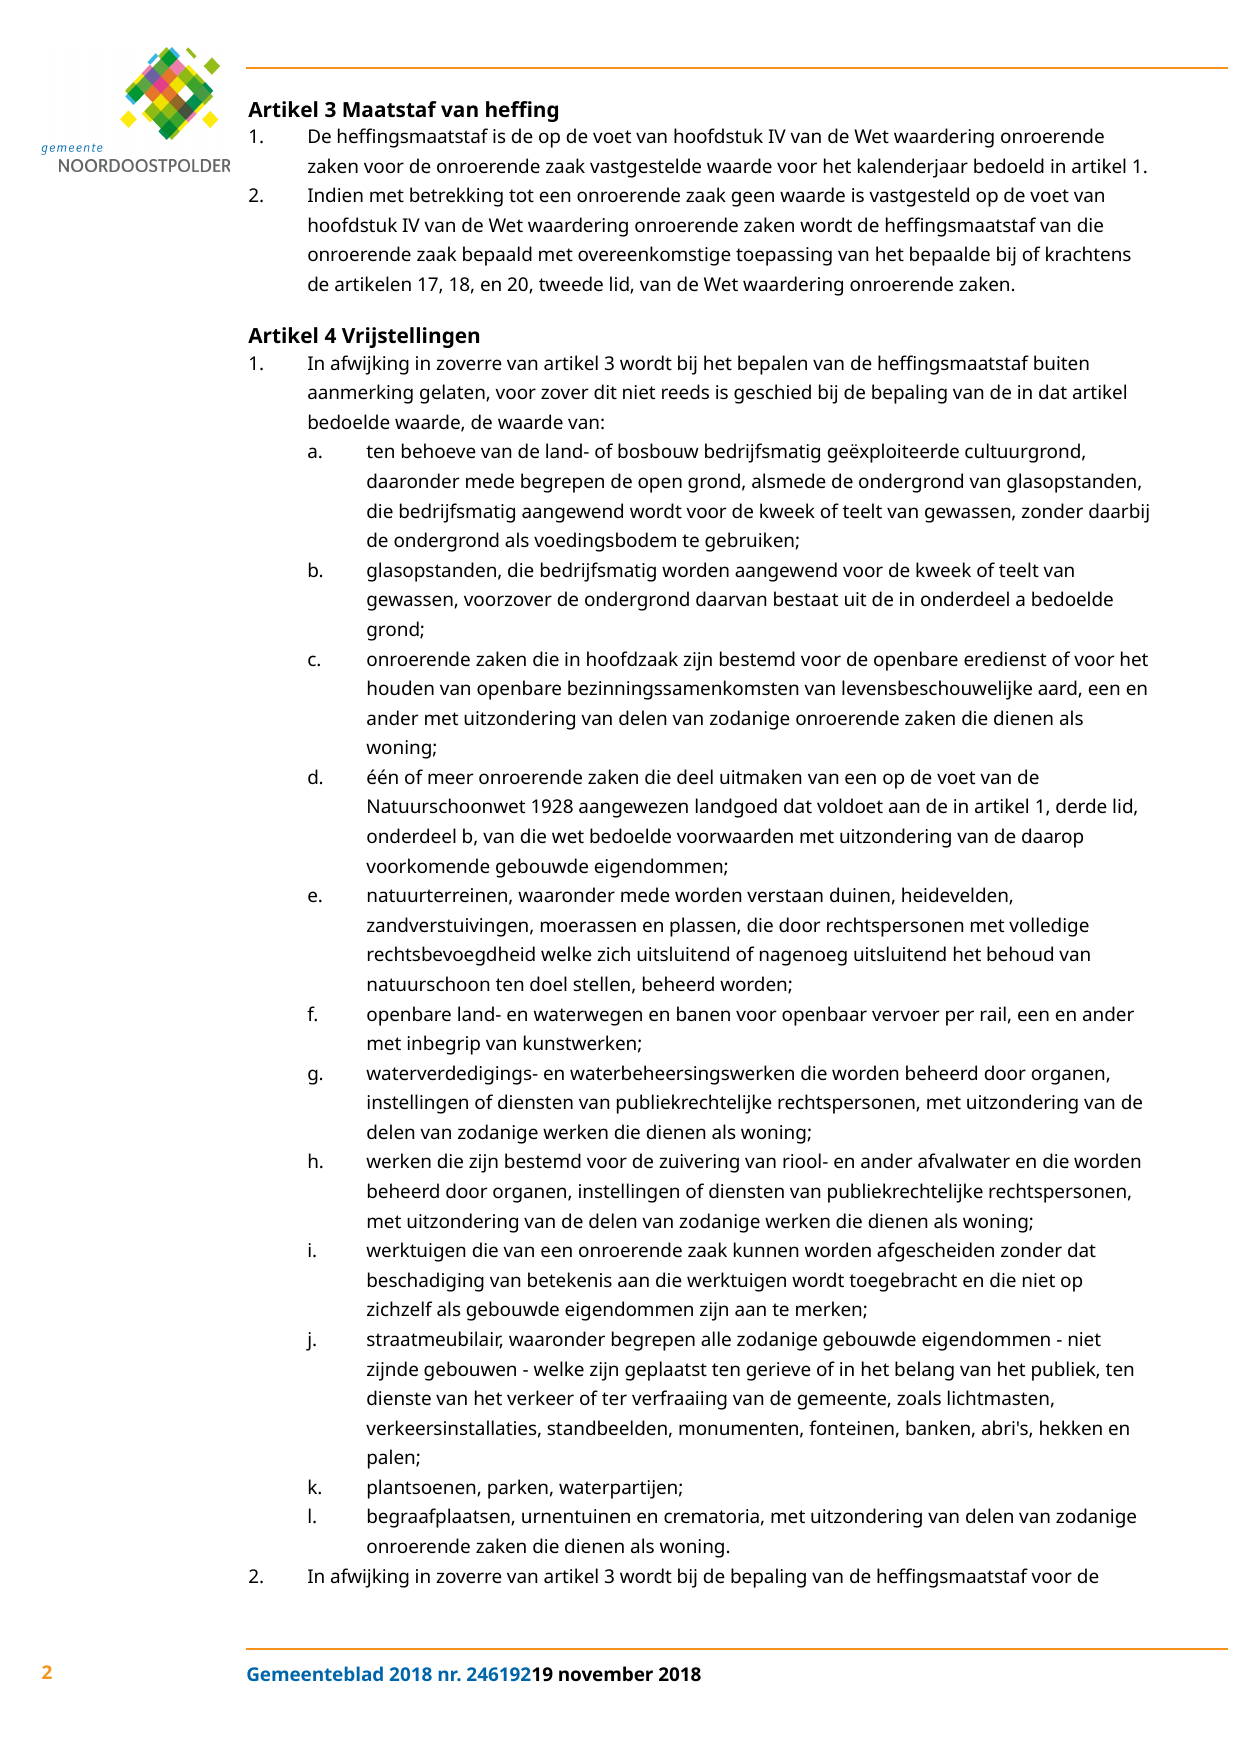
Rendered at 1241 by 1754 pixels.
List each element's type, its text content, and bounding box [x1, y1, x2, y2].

list ten behoeve van de land- of bosbouw bedrijfsmatig geëxploiteerde cultuurgrond, daaronder mede begrepen de open grond, alsmede de ondergrond van glasopstanden, die bedrijfsmatig aangewend wordt voor de kweek of teelt van gewassen, zonder daarbij de ondergrond als voedingsbodem te gebruiken; [307, 439, 1152, 553]
list Indien met betrekking tot een onroerende zaak geen waarde is vastgesteld op de voet van hoofdstuk IV van de Wet waardering onroerende zaken wordt de heffingsmaatstaf van die onroerende zaak bepaald met overeenkomstige toepassing van het bepaalde bij of krachtens de artikelen 17, 18, en 20, tweede lid, van de Wet waardering onroerende zaken. [248, 182, 1152, 297]
list waterverdedigings- en waterbeheersingswerken die worden beheerd door organen, instellingen of diensten van publiekrechtelijke rechtspersonen, met uitzondering van de delen van zodanige werken die dienen als woning; [307, 1060, 1152, 1145]
picture [41, 47, 231, 172]
list In afwijking in zoverre van artikel 3 wordt bij het bepalen van de heffingsmaatstaf buiten aanmerking gelaten, voor zover dit niet reeds is geschied bij de bepaling van de in dat artikel bedoelde waarde, de waarde van: [248, 350, 1152, 435]
list De heffingsmaatstaf is de op de voet van hoofdstuk IV van de Wet waardering onroerende zaken voor de onroerende zaak vastgestelde waarde voor het kalenderjaar bedoeld in artikel 1. [248, 123, 1152, 178]
list natuurterreinen, waaronder mede worden verstaan duinen, heidevelden, zandverstuivingen, moerassen en plassen, die door rechtspersonen met volledige rechtsbevoegdheid welke zich uitsluitend of nagenoeg uitsluitend het behoud van natuurschoon ten doel stellen, beheerd worden; [307, 882, 1152, 997]
list straatmeubilair, waaronder begrepen alle zodanige gebouwde eigendommen - niet zijnde gebouwen - welke zijn geplaatst ten gerieve of in het belang van het publiek, ten dienste van het verkeer of ter verfraaiing van de gemeente, zoals lichtmasten, verkeersinstallaties, standbeelden, monumenten, fonteinen, banken, abri's, hekken en palen; [307, 1326, 1152, 1470]
text Artikel 4 Vrijstellingen [248, 322, 1152, 350]
list één of meer onroerende zaken die deel uitmaken van een op de voet van de Natuurschoonwet 1928 aangewezen landgoed dat voldoet aan de in artikel 1, derde lid, onderdeel b, van die wet bedoelde voorwaarden met uitzondering van de daarop voorkomende gebouwde eigendommen; [307, 764, 1152, 879]
list plantsoenen, parken, waterpartijen; [307, 1474, 1152, 1500]
list onroerende zaken die in hoofdzaak zijn bestemd voor de openbare eredienst of voor het houden van openbare bezinningssamenkomsten van levensbeschouwelijke aard, een en ander met uitzondering van delen van zodanige onroerende zaken die dienen als woning; [307, 646, 1152, 760]
text Artikel 3 Maatstaf van heffing [248, 95, 1152, 123]
list In afwijking in zoverre van artikel 3 wordt bij de bepaling van de heffingsmaatstaf voor de [248, 1563, 1152, 1589]
list openbare land- en waterwegen en banen voor openbaar vervoer per rail, een en ander met inbegrip van kunstwerken; [307, 1001, 1152, 1056]
list werken die zijn bestemd voor de zuivering van riool- en ander afvalwater en die worden beheerd door organen, instellingen of diensten van publiekrechtelijke rechtspersonen, met uitzondering van de delen van zodanige werken die dienen als woning; [307, 1149, 1152, 1234]
list begraafplaatsen, urnentuinen en crematoria, met uitzondering van delen van zodanige onroerende zaken die dienen als woning. [307, 1504, 1152, 1559]
list werktuigen die van een onroerende zaak kunnen worden afgescheiden zonder dat beschadiging van betekenis aan die werktuigen wordt toegebracht en die niet op zichzelf als gebouwde eigendommen zijn aan te merken; [307, 1237, 1152, 1322]
list glasopstanden, die bedrijfsmatig worden aangewend voor de kweek of teelt van gewassen, voorzover de ondergrond daarvan bestaat uit de in onderdeel a bedoelde grond; [307, 557, 1152, 642]
